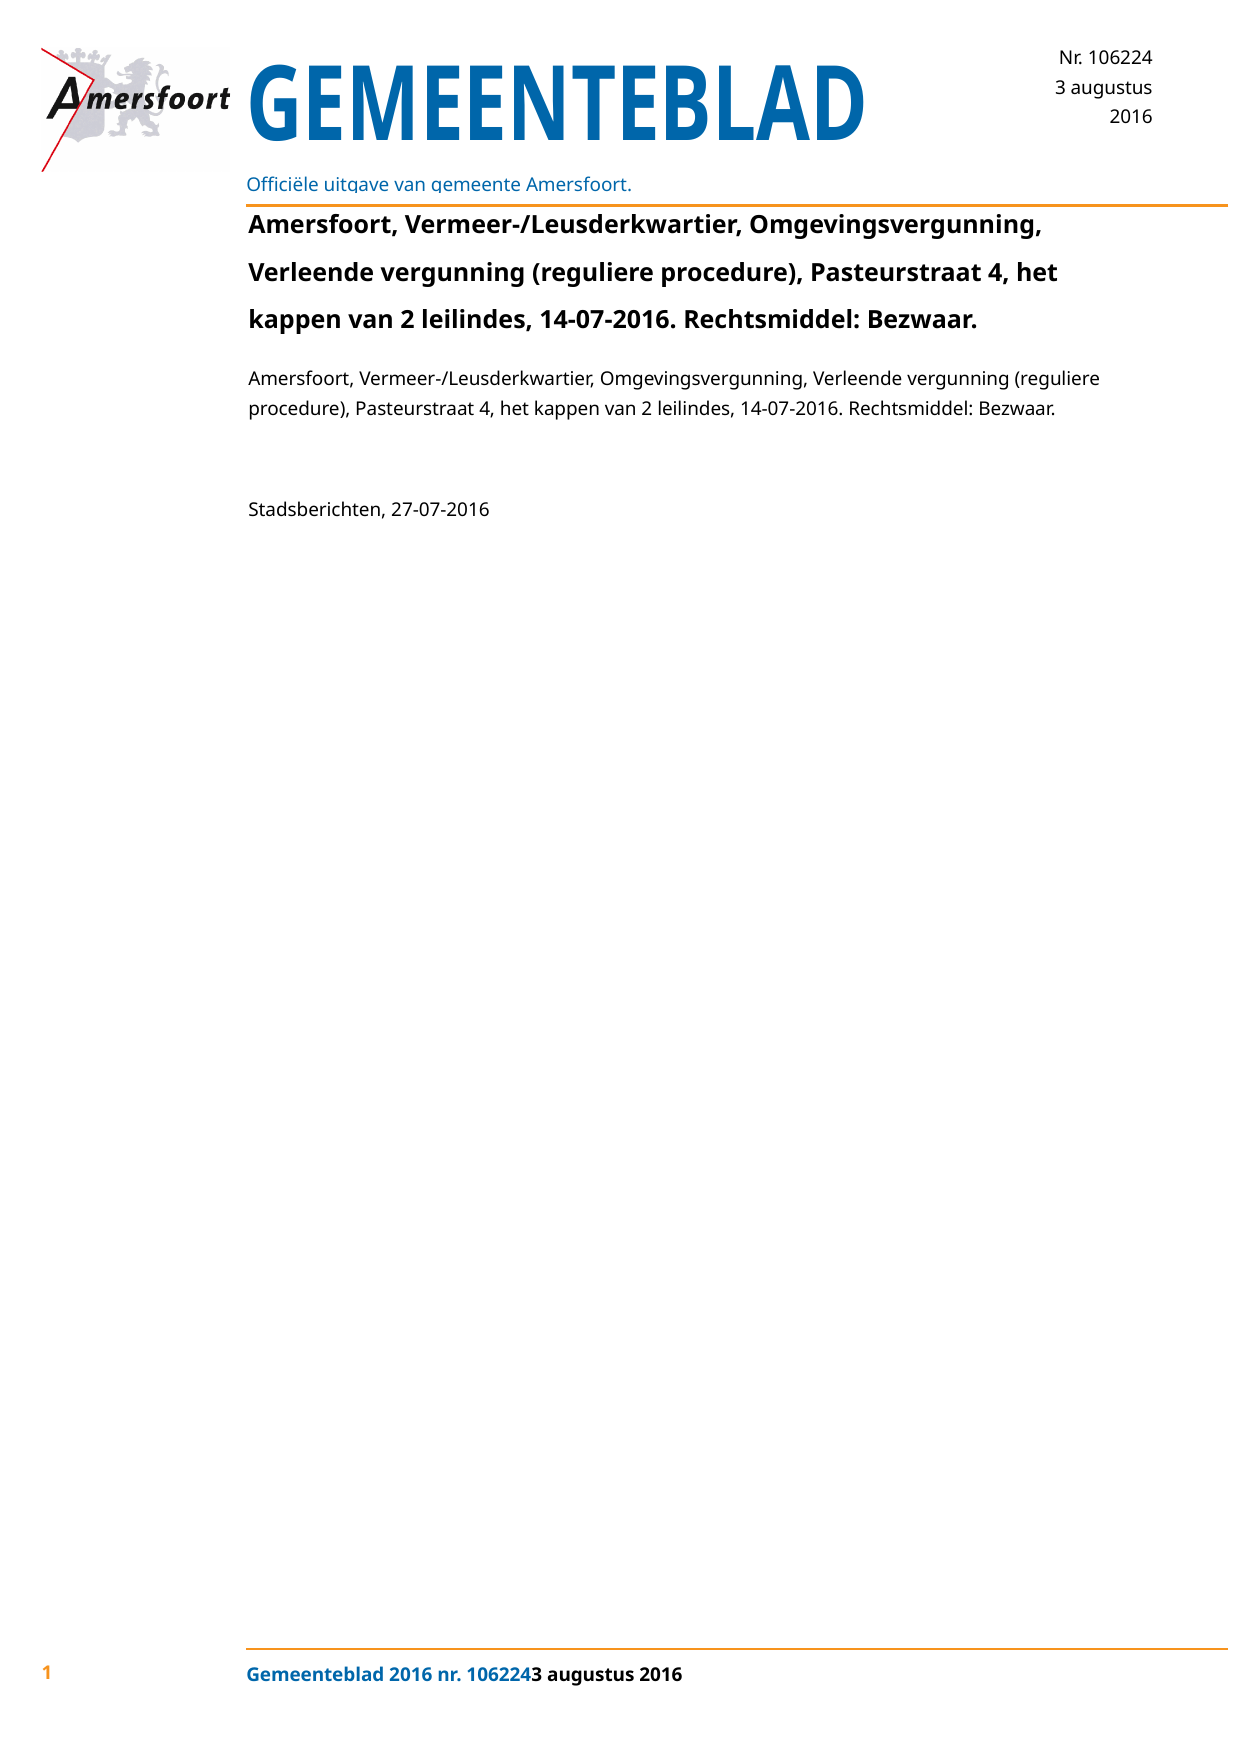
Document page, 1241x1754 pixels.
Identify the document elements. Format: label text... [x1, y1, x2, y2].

text Amersfoort, Vermeer-/Leusderkwartier, Omgevingsvergunning, Verleende vergunning (reguliere procedure), Pasteurstraat 4, het kappen van 2 leilindes, 14-07-2016. Rechtsmiddel: Bezwaar. [248, 207, 1152, 336]
picture [41, 47, 231, 172]
text Stadsberichten, 27-07-2016 [248, 496, 1152, 522]
text Amersfoort, Vermeer-/Leusderkwartier, Omgevingsvergunning, Verleende vergunning (reguliere procedure), Pasteurstraat 4, het kappen van 2 leilindes, 14-07-2016. Rechtsmiddel: Bezwaar. [248, 366, 1152, 421]
